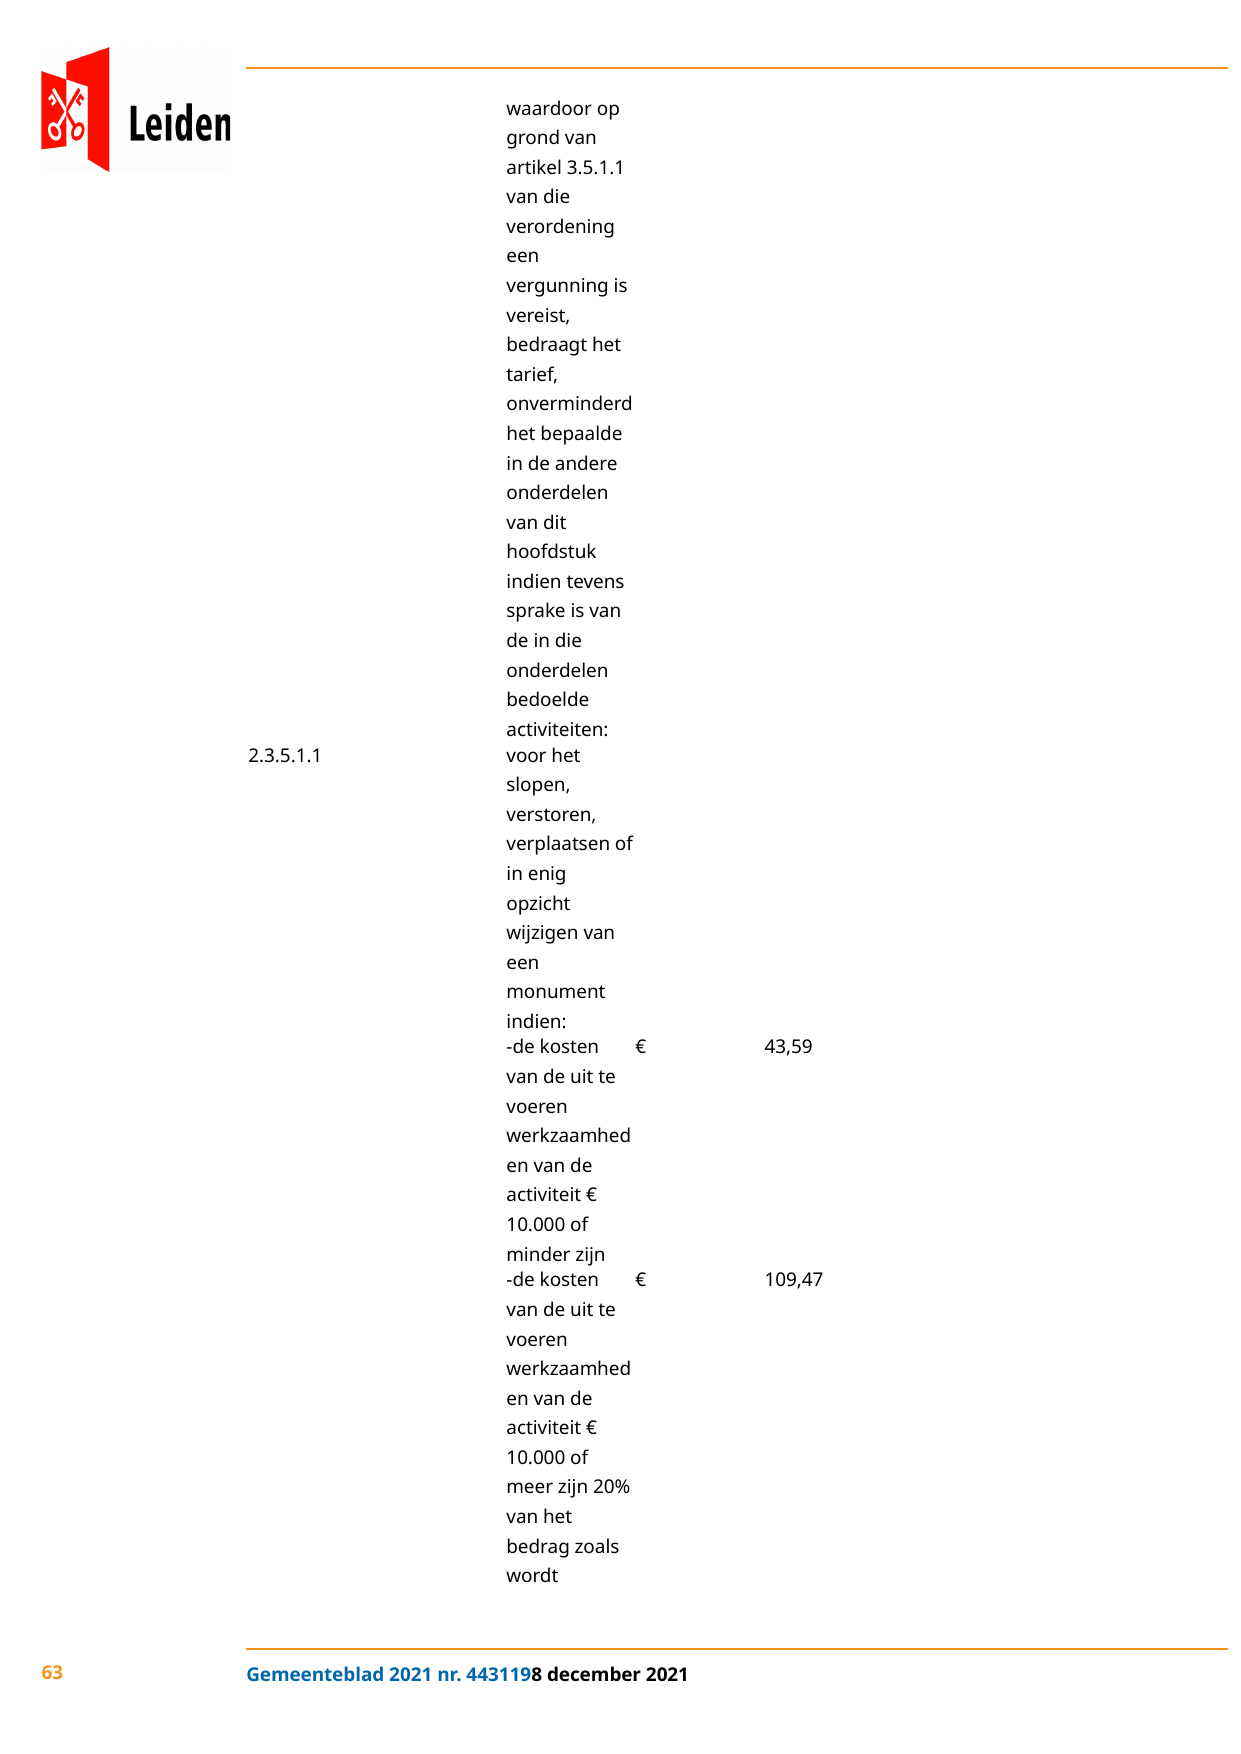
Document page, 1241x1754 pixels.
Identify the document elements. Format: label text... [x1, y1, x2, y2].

table_cell [635, 742, 764, 1034]
table_cell [248, 1034, 506, 1267]
table_cell -de kosten van de uit te voeren werkzaamheden van de activiteit € 10.000 of meer zijn 20% van het bedrag zoals wordt [506, 1267, 635, 1588]
table_cell 43,59 [764, 1034, 1022, 1267]
table_cell 109,47 [764, 1267, 1022, 1588]
picture [41, 47, 231, 172]
table_cell [248, 95, 506, 742]
table_cell € [635, 1267, 764, 1588]
table_cell [248, 1267, 506, 1588]
table_cell voor het slopen, verstoren, verplaatsen of in enig opzicht wijzigen van een monument indien: [506, 742, 635, 1034]
table_cell [764, 95, 1022, 742]
table_cell -de kosten van de uit te voeren werkzaamheden van de activiteit € 10.000 of minder zijn [506, 1034, 635, 1267]
table_cell 2.3.5.1.1 [248, 742, 506, 1034]
table_cell € [635, 1034, 764, 1267]
table_cell [764, 742, 1022, 1034]
table_cell waardoor op grond van artikel 3.5.1.1 van die verordening een vergunning is vereist, bedraagt het tarief, onverminderd het bepaalde in de andere onderdelen van dit hoofdstuk indien tevens sprake is van de in die onderdelen bedoelde activiteiten: [506, 95, 635, 742]
table_cell [635, 95, 764, 742]
